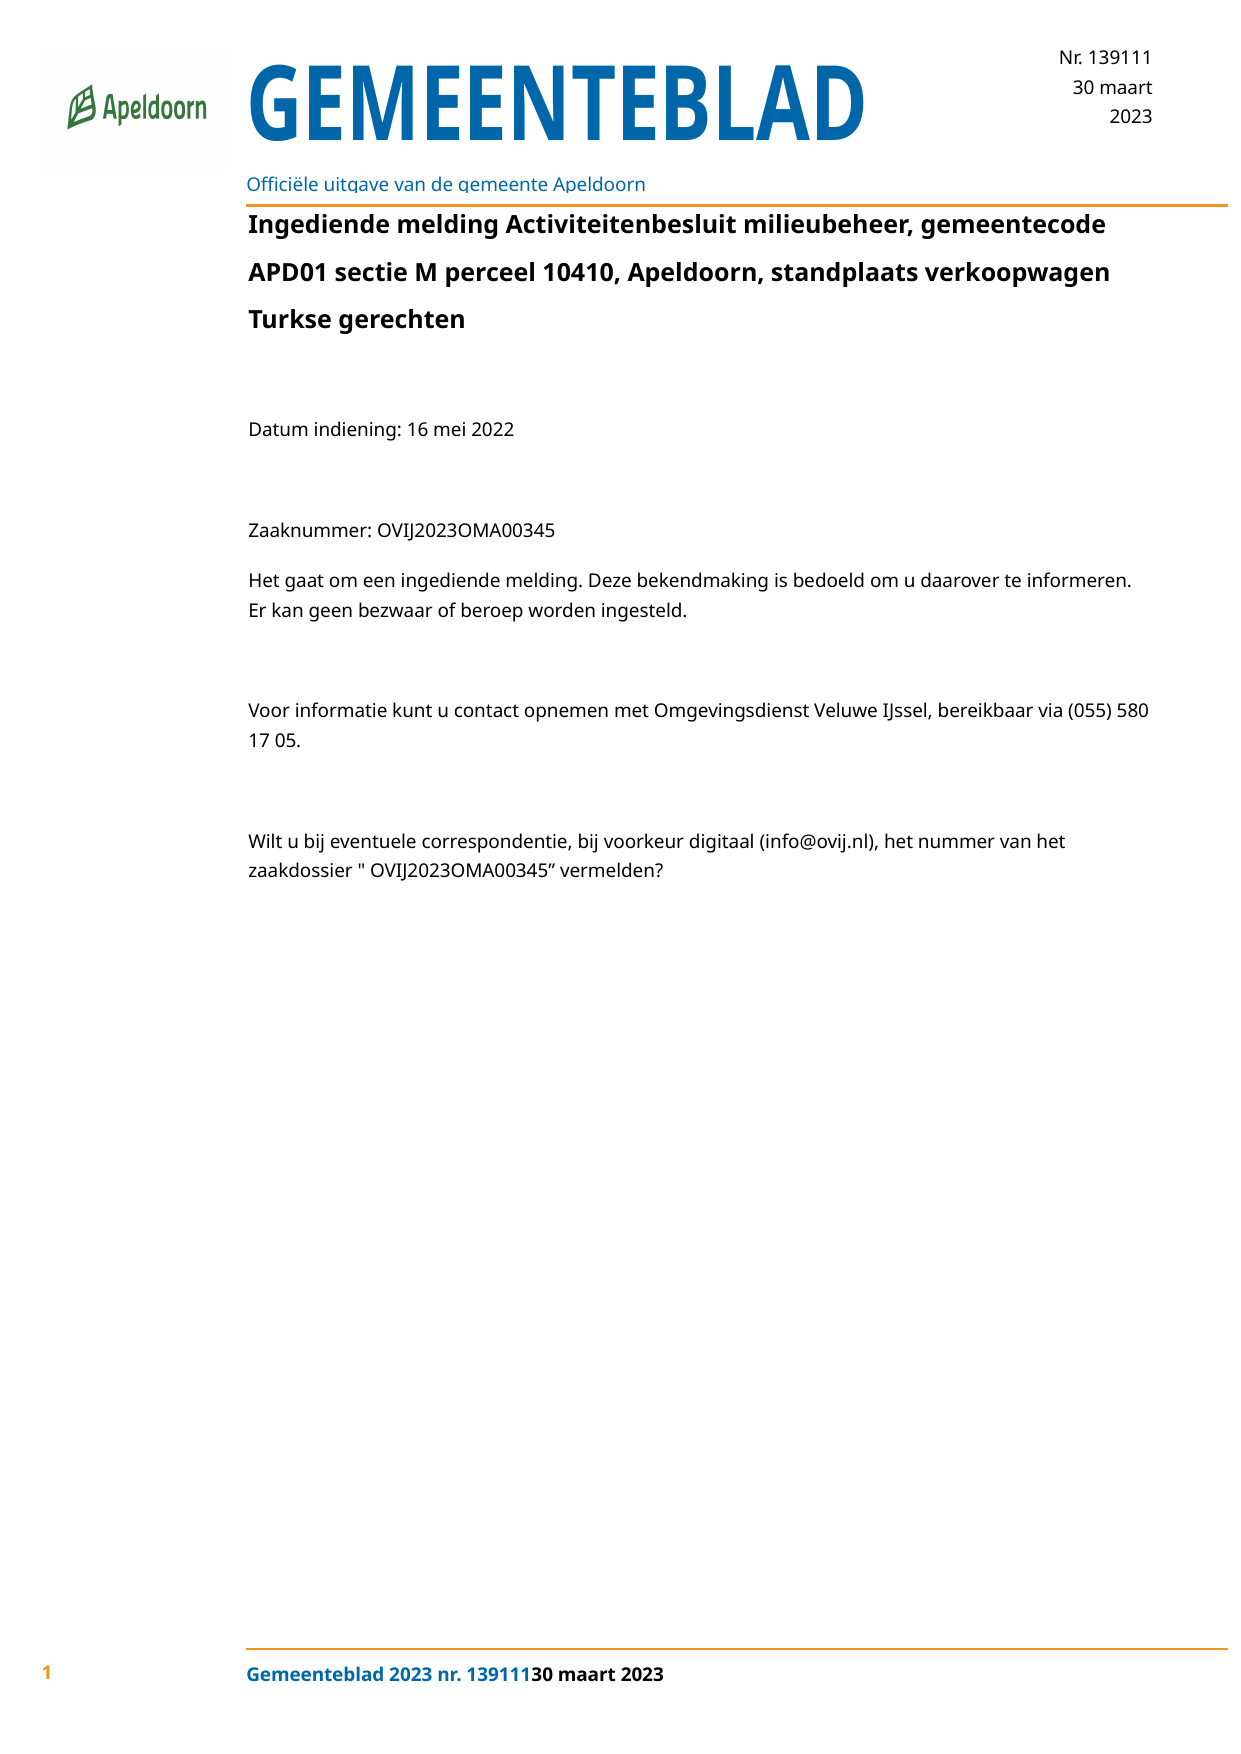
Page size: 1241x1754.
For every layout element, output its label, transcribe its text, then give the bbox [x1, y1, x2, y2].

text Voor informatie kunt u contact opnemen met Omgevingsdienst Veluwe IJssel, bereikbaar via (055) 580 17 05. [248, 698, 1152, 753]
picture [41, 47, 231, 172]
text Zaaknummer: OVIJ2023OMA00345 [248, 517, 1152, 542]
text Wilt u bij eventuele correspondentie, bij voorkeur digitaal (info@ovij.nl), het nummer van het zaakdossier " OVIJ2023OMA00345” vermelden? [248, 828, 1152, 883]
text Ingediende melding Activiteitenbesluit milieubeheer, gemeentecode APD01 sectie M perceel 10410, Apeldoorn, standplaats verkoopwagen Turkse gerechten [248, 207, 1152, 336]
text Het gaat om een ingediende melding. Deze bekendmaking is bedoeld om u daarover te informeren. Er kan geen bezwaar of beroep worden ingesteld. [248, 567, 1152, 622]
text Datum indiening: 16 mei 2022 [248, 416, 1152, 442]
